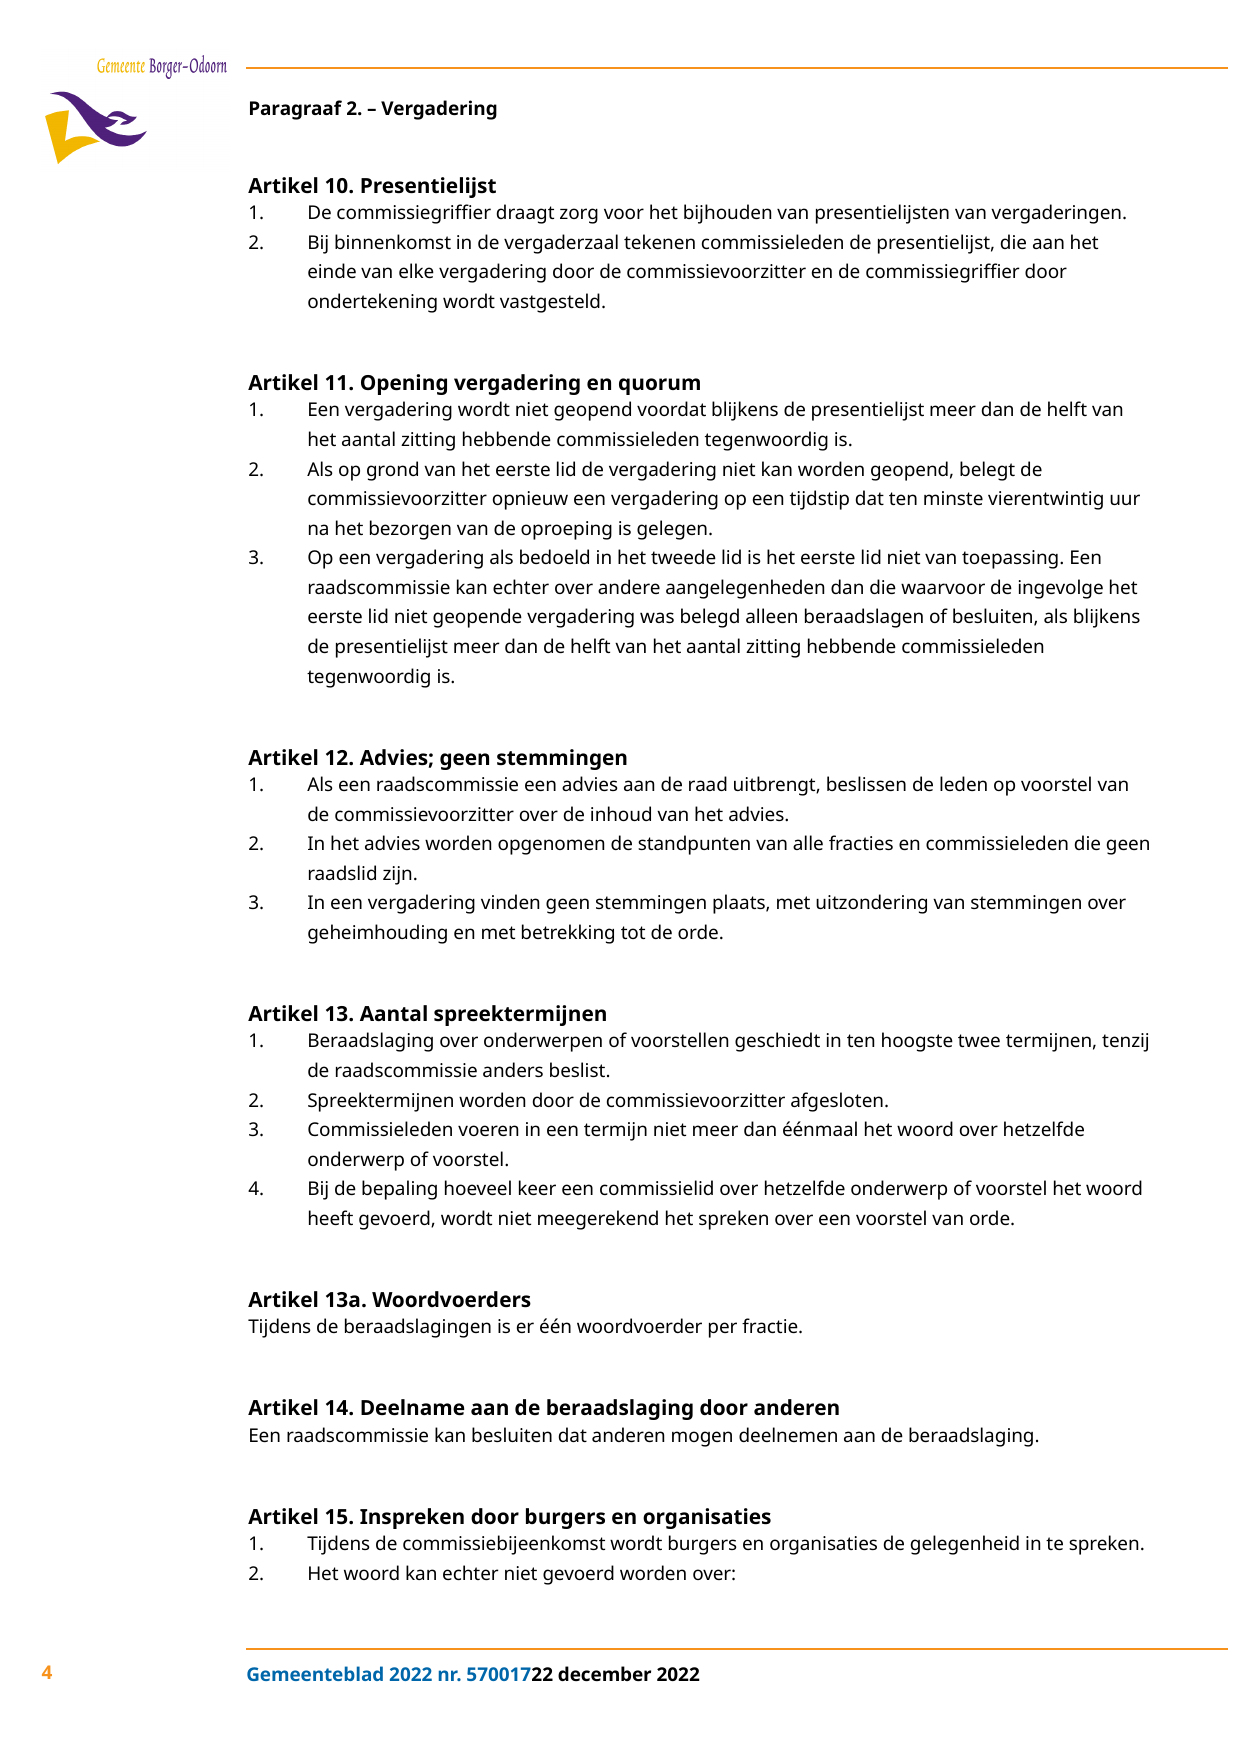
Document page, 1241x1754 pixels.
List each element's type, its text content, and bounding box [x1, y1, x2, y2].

text Artikel 13a. Woordvoerders [248, 1285, 1152, 1313]
list Als een raadscommissie een advies aan de raad uitbrengt, beslissen de leden op voorstel van de commissievoorzitter over de inhoud van het advies. [248, 771, 1152, 827]
list Het woord kan echter niet gevoerd worden over: [248, 1560, 1152, 1586]
text Artikel 11. Opening vergadering en quorum [248, 368, 1152, 397]
text Paragraaf 2. – Vergadering [248, 95, 1152, 121]
list Commissieleden voeren in een termijn niet meer dan éénmaal het woord over hetzelfde onderwerp of voorstel. [248, 1116, 1152, 1172]
text Tijdens de beraadslagingen is er één woordvoerder per fractie. [248, 1313, 1152, 1339]
list Tijdens de commissiebijeenkomst wordt burgers en organisaties de gelegenheid in te spreken. [248, 1530, 1152, 1556]
list Bij binnenkomst in de vergaderzaal tekenen commissieleden de presentielijst, die aan het einde van elke vergadering door de commissievoorzitter en de commissiegriffier door ondertekening wordt vastgesteld. [248, 229, 1152, 314]
list Spreektermijnen worden door de commissievoorzitter afgesloten. [248, 1087, 1152, 1112]
text Artikel 14. Deelname aan de beraadslaging door anderen [248, 1393, 1152, 1422]
list Op een vergadering als bedoeld in het tweede lid is het eerste lid niet van toepassing. Een raadscommissie kan echter over andere aangelegenheden dan die waarvoor de ingevolge het eerste lid niet geopende vergadering was belegd alleen beraadslagen of besluiten, als blijkens de presentielijst meer dan de helft van het aantal zitting hebbende commissieleden tegenwoordig is. [248, 544, 1152, 688]
list Beraadslaging over onderwerpen of voorstellen geschiedt in ten hoogste twee termijnen, tenzij de raadscommissie anders beslist. [248, 1028, 1152, 1083]
list Als op grond van het eerste lid de vergadering niet kan worden geopend, belegt de commissievoorzitter opnieuw een vergadering op een tijdstip dat ten minste vierentwintig uur na het bezorgen van de oproeping is gelegen. [248, 456, 1152, 541]
list In het advies worden opgenomen de standpunten van alle fracties en commissieleden die geen raadslid zijn. [248, 830, 1152, 886]
list De commissiegriffier draagt zorg voor het bijhouden van presentielijsten van vergaderingen. [248, 199, 1152, 225]
list Een vergadering wordt niet geopend voordat blijkens de presentielijst meer dan de helft van het aantal zitting hebbende commissieleden tegenwoordig is. [248, 397, 1152, 452]
text Artikel 10. Presentielijst [248, 171, 1152, 199]
picture [41, 47, 231, 172]
list In een vergadering vinden geen stemmingen plaats, met uitzondering van stemmingen over geheimhouding en met betrekking tot de orde. [248, 889, 1152, 945]
text Een raadscommissie kan besluiten dat anderen mogen deelnemen aan de beraadslaging. [248, 1422, 1152, 1448]
text Artikel 13. Aantal spreektermijnen [248, 999, 1152, 1028]
list Bij de bepaling hoeveel keer een commissielid over hetzelfde onderwerp of voorstel het woord heeft gevoerd, wordt niet meegerekend het spreken over een voorstel van orde. [248, 1176, 1152, 1231]
text Artikel 15. Inspreken door burgers en organisaties [248, 1502, 1152, 1530]
text Artikel 12. Advies; geen stemmingen [248, 743, 1152, 771]
